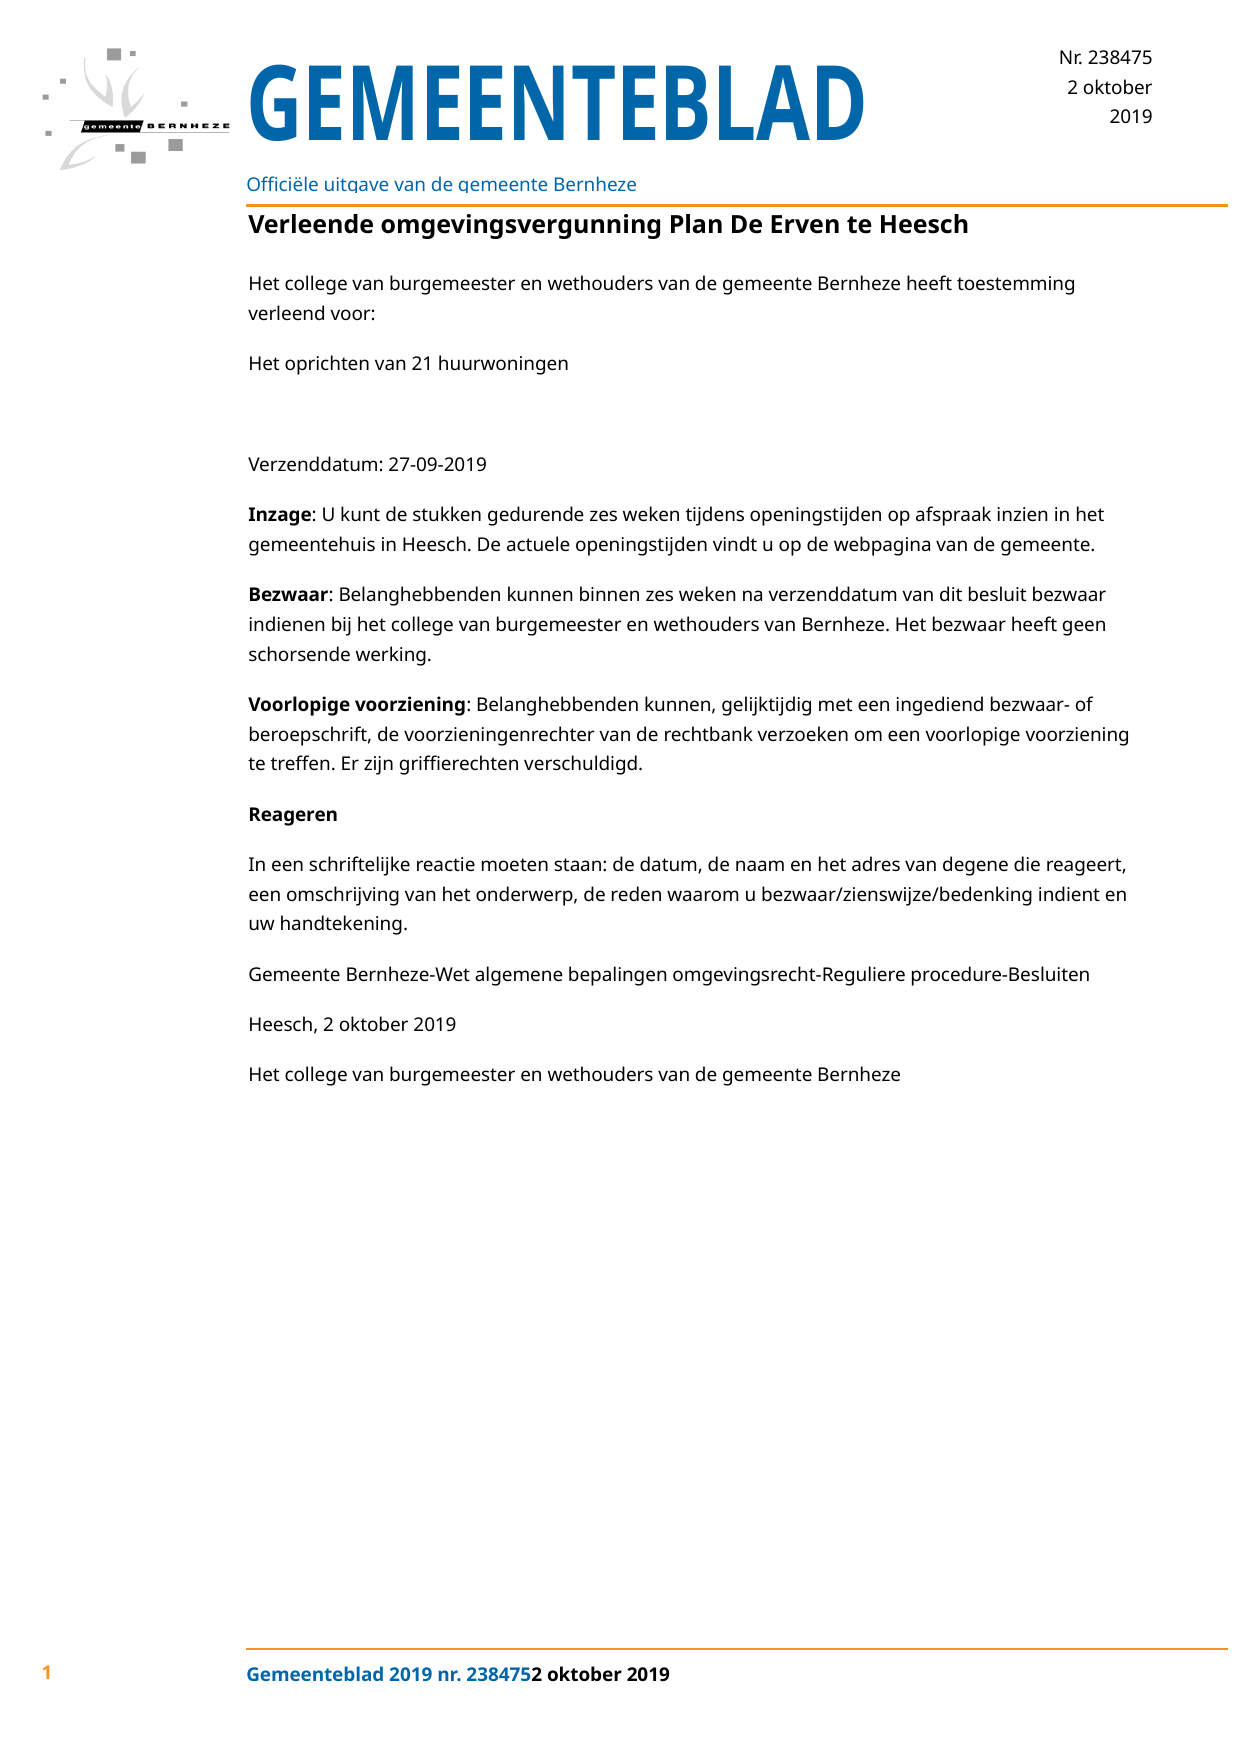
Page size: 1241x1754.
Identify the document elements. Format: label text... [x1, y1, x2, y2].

text Gemeente Bernheze-Wet algemene bepalingen omgevingsrecht-Reguliere procedure-Besluiten [248, 961, 1152, 986]
text Bezwaar: Belanghebbenden kunnen binnen zes weken na verzenddatum van dit besluit bezwaar indienen bij het college van burgemeester en wethouders van Bernheze. Het bezwaar heeft geen schorsende werking. [248, 582, 1152, 666]
text Reageren [248, 801, 1152, 826]
text In een schriftelijke reactie moeten staan: de datum, de naam en het adres van degene die reageert, een omschrijving van het onderwerp, de reden waarom u bezwaar/zienswijze/bedenking indient en uw handtekening. [248, 851, 1152, 936]
text Het college van burgemeester en wethouders van de gemeente Bernheze [248, 1062, 1152, 1087]
text Het oprichten van 21 huurwoningen [248, 350, 1152, 376]
text Verleende omgevingsvergunning Plan De Erven te Heesch [248, 207, 1152, 241]
text Verzenddatum: 27-09-2019 [248, 451, 1152, 477]
text Inzage: U kunt de stukken gedurende zes weken tijdens openingstijden op afspraak inzien in het gemeentehuis in Heesch. De actuele openingstijden vindt u op de webpagina van de gemeente. [248, 502, 1152, 557]
text Voorlopige voorziening: Belanghebbenden kunnen, gelijktijdig met een ingediend bezwaar- of beroepschrift, de voorzieningenrechter van de rechtbank verzoeken om een voorlopige voorziening te treffen. Er zijn griffierechten verschuldigd. [248, 691, 1152, 776]
text Het college van burgemeester en wethouders van de gemeente Bernheze heeft toestemming verleend voor: [248, 270, 1152, 326]
picture [41, 47, 231, 172]
text Heesch, 2 oktober 2019 [248, 1011, 1152, 1037]
